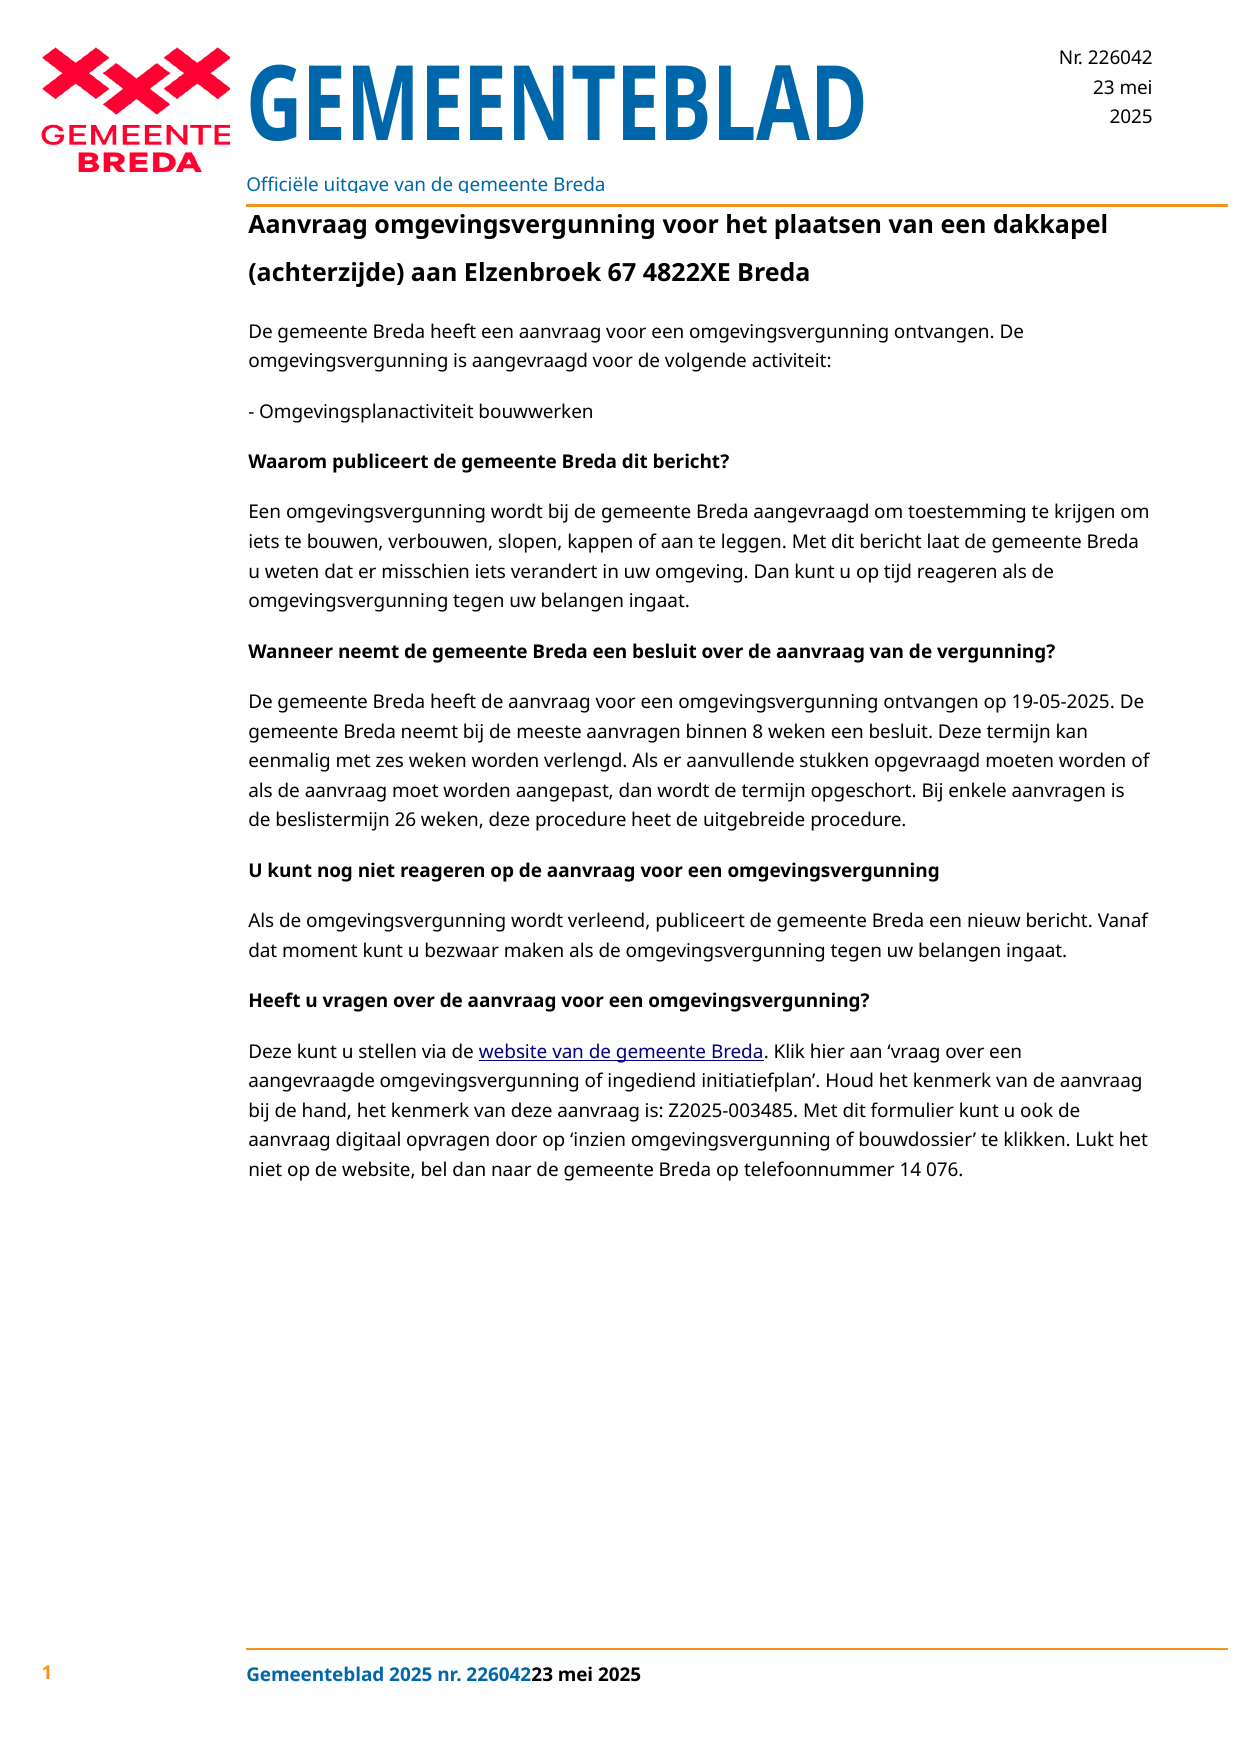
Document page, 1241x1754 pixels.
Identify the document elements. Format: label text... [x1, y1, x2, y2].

text U kunt nog niet reageren op de aanvraag voor een omgevingsvergunning [248, 857, 1152, 883]
text Deze kunt u stellen via de website van de gemeente Breda. Klik hier aan ‘vraag over een aangevraagde omgevingsvergunning of ingediend initiatiefplan’. Houd het kenmerk van de aanvraag bij de hand, het kenmerk van deze aanvraag is: Z2025-003485. Met dit formulier kunt u ook de aanvraag digitaal opvragen door op ‘inzien omgevingsvergunning of bouwdossier’ te klikken. Lukt het niet op de website, bel dan naar de gemeente Breda op telefoonnummer 14 076. [248, 1038, 1152, 1182]
text Heeft u vragen over de aanvraag voor een omgevingsvergunning? [248, 987, 1152, 1013]
picture [41, 47, 231, 172]
text Als de omgevingsvergunning wordt verleend, publiceert de gemeente Breda een nieuw bericht. Vanaf dat moment kunt u bezwaar maken als de omgevingsvergunning tegen uw belangen ingaat. [248, 907, 1152, 963]
text Waarom publiceert de gemeente Breda dit bericht? [248, 448, 1152, 474]
text Aanvraag omgevingsvergunning voor het plaatsen van een dakkapel (achterzijde) aan Elzenbroek 67 4822XE Breda [248, 207, 1152, 288]
text De gemeente Breda heeft de aanvraag voor een omgevingsvergunning ontvangen op 19-05-2025. De gemeente Breda neemt bij de meeste aanvragen binnen 8 weken een besluit. Deze termijn kan eenmalig met zes weken worden verlengd. Als er aanvullende stukken opgevraagd moeten worden of als de aanvraag moet worden aangepast, dan wordt de termijn opgeschort. Bij enkele aanvragen is de beslistermijn 26 weken, deze procedure heet de uitgebreide procedure. [248, 688, 1152, 832]
text Wanneer neemt de gemeente Breda een besluit over de aanvraag van de vergunning? [248, 638, 1152, 664]
text - Omgevingsplanactiviteit bouwwerken [248, 398, 1152, 424]
text Een omgevingsvergunning wordt bij de gemeente Breda aangevraagd om toestemming te krijgen om iets te bouwen, verbouwen, slopen, kappen of aan te leggen. Met dit bericht laat de gemeente Breda u weten dat er misschien iets verandert in uw omgeving. Dan kunt u op tijd reageren als de omgevingsvergunning tegen uw belangen ingaat. [248, 499, 1152, 613]
text De gemeente Breda heeft een aanvraag voor een omgevingsvergunning ontvangen. De omgevingsvergunning is aangevraagd voor de volgende activiteit: [248, 318, 1152, 373]
